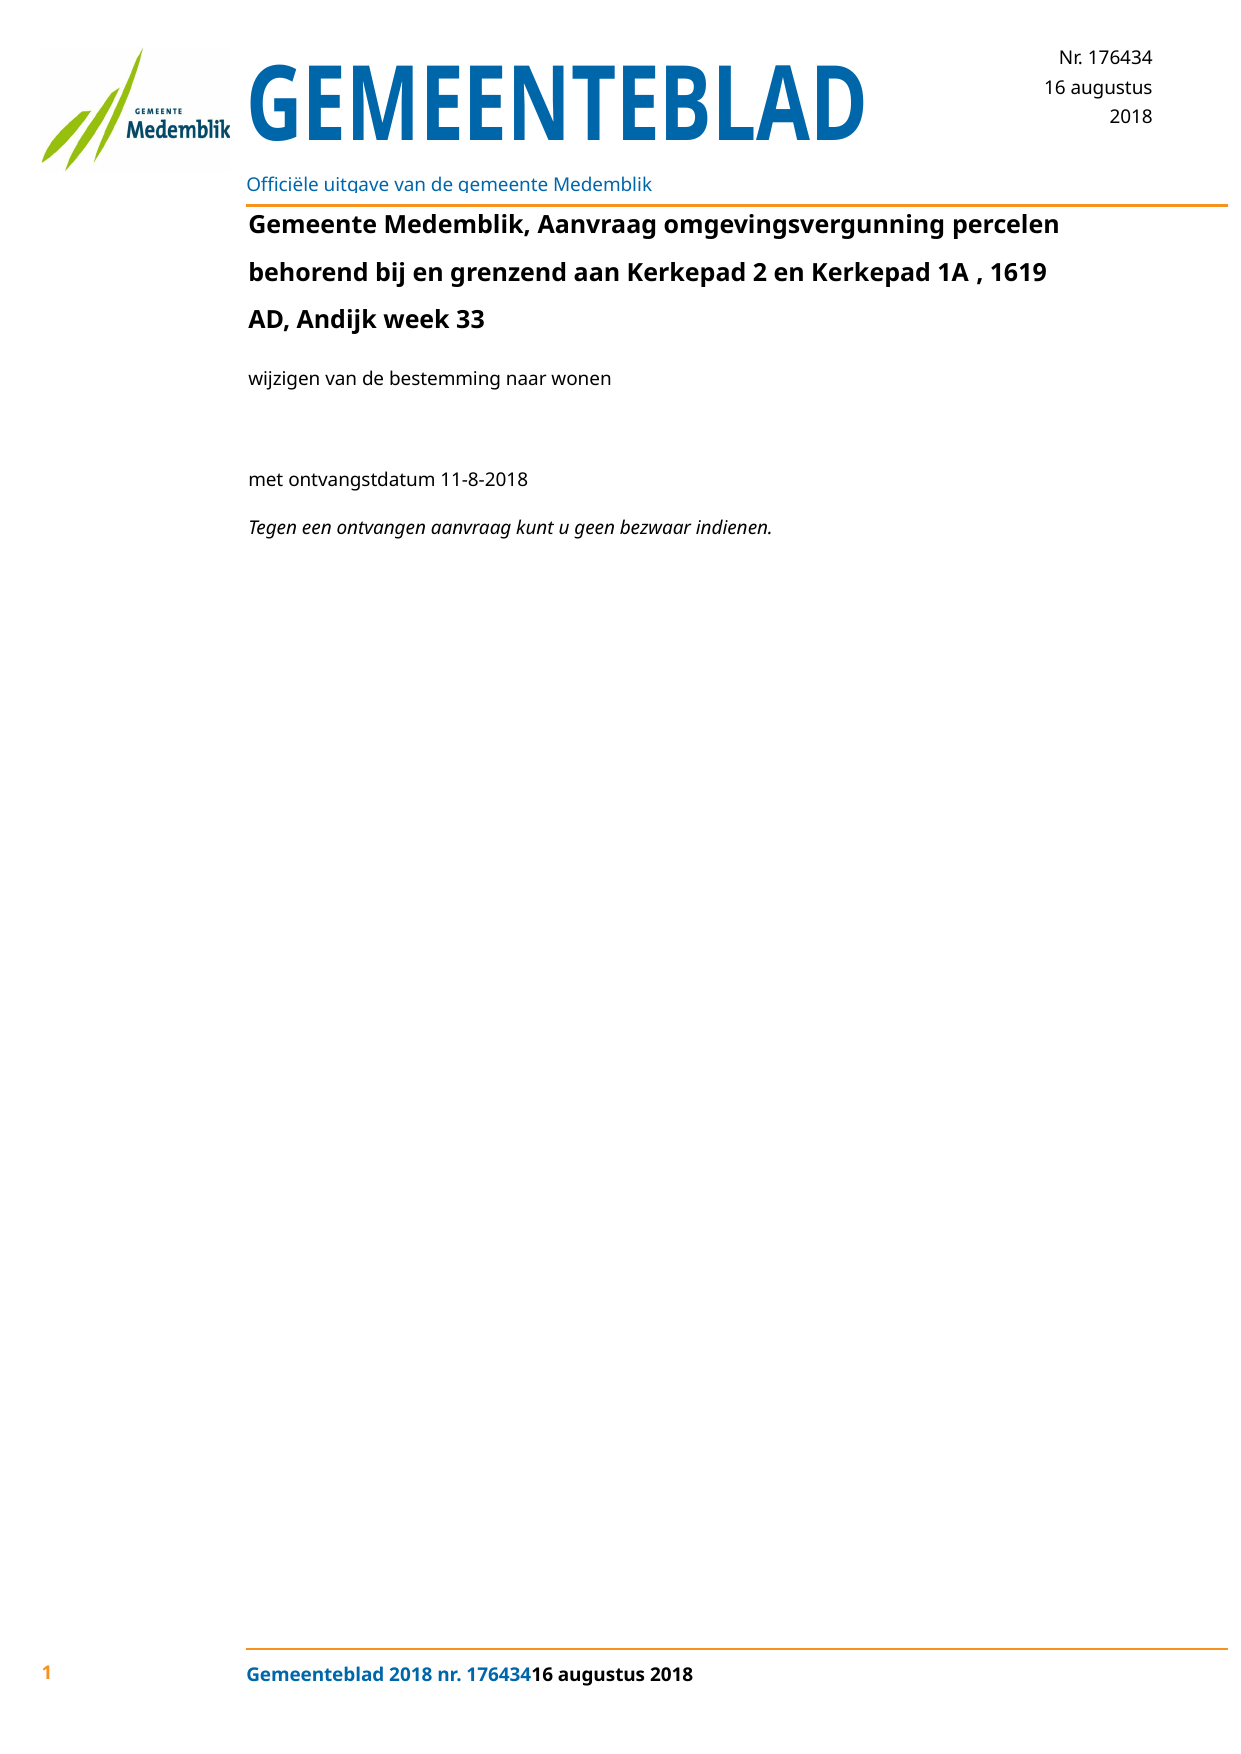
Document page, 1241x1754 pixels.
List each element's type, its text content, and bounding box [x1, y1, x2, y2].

text met ontvangstdatum 11-8-2018 [248, 466, 1152, 492]
text wijzigen van de bestemming naar wonen [248, 366, 1152, 391]
text Gemeente Medemblik, Aanvraag omgevingsvergunning percelen behorend bij en grenzend aan Kerkepad 2 en Kerkepad 1A , 1619 AD, Andijk week 33 [248, 207, 1152, 336]
text Tegen een ontvangen aanvraag kunt u geen bezwaar indienen. [248, 514, 1152, 540]
picture [41, 47, 231, 172]
